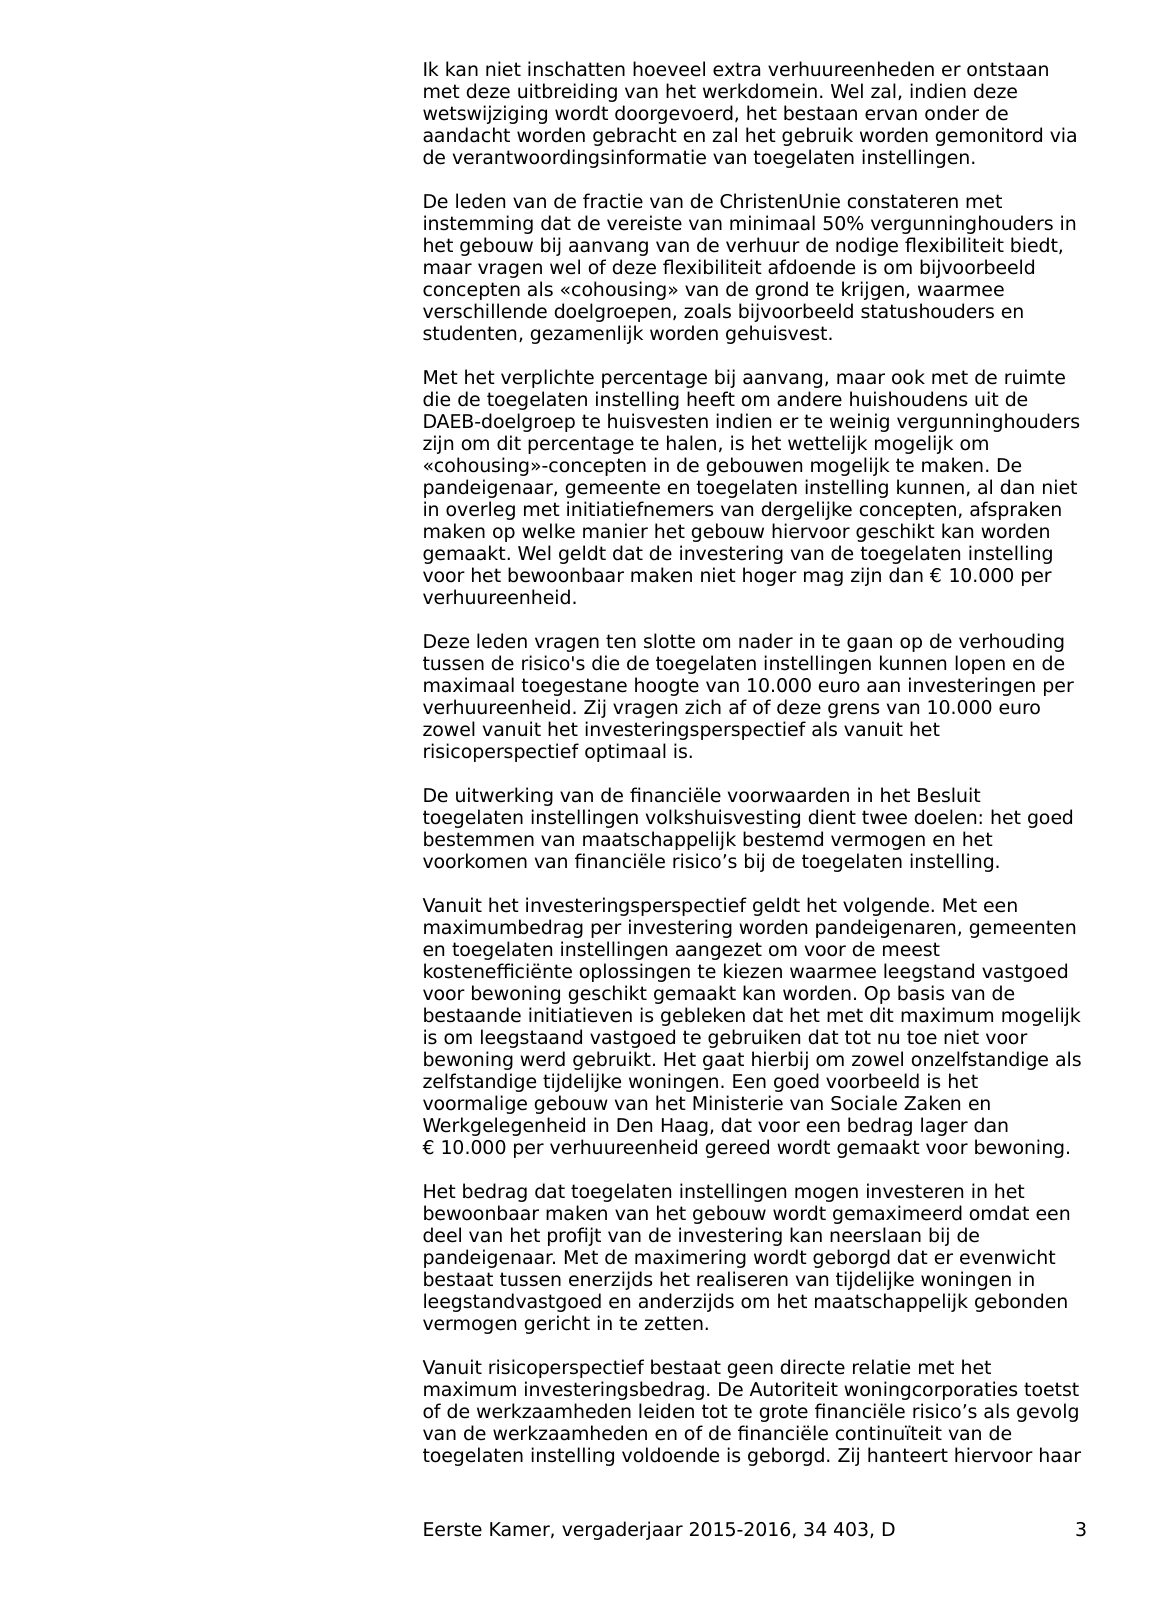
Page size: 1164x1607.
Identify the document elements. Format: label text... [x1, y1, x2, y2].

text Het bedrag dat toegelaten instellingen mogen investeren in het bewoonbaar maken van het gebouw wordt gemaximeerd omdat een deel van het profijt van de investering kan neerslaan bij de pandeigenaar. Met de maximering wordt geborgd dat er evenwicht bestaat tussen enerzijds het realiseren van tijdelijke woningen in leegstandvastgoed en anderzijds om het maatschappelijk gebonden vermogen gericht in te zetten. [422, 1181, 1087, 1335]
text Ik kan niet inschatten hoeveel extra verhuureenheden er ontstaan met deze uitbreiding van het werkdomein. Wel zal, indien deze wetswijziging wordt doorgevoerd, het bestaan ervan onder de aandacht worden gebracht en zal het gebruik worden gemonitord via de verantwoordingsinformatie van toegelaten instellingen. [422, 59, 1087, 169]
text Vanuit risicoperspectief bestaat geen directe relatie met het maximum investeringsbedrag. De Autoriteit woningcorporaties toetst of de werkzaamheden leiden tot te grote financiële risico’s als gevolg van de werkzaamheden en of de financiële continuïteit van de toegelaten instelling voldoende is geborgd. Zij hanteert hiervoor haar [422, 1357, 1087, 1467]
text Met het verplichte percentage bij aanvang, maar ook met de ruimte die de toegelaten instelling heeft om andere huishoudens uit de DAEB-doelgroep te huisvesten indien er te weinig vergunninghouders zijn om dit percentage te halen, is het wettelijk mogelijk om «cohousing»-concepten in de gebouwen mogelijk te maken. De pandeigenaar, gemeente en toegelaten instelling kunnen, al dan niet in overleg met initiatiefnemers van dergelijke concepten, afspraken maken op welke manier het gebouw hiervoor geschikt kan worden gemaakt. Wel geldt dat de investering van de toegelaten instelling voor het bewoonbaar maken niet hoger mag zijn dan € 10.000 per verhuureenheid. [422, 367, 1087, 609]
text Deze leden vragen ten slotte om nader in te gaan op de verhouding tussen de risico's die de toegelaten instellingen kunnen lopen en de maximaal toegestane hoogte van 10.000 euro aan investeringen per verhuureenheid. Zij vragen zich af of deze grens van 10.000 euro zowel vanuit het investeringsperspectief als vanuit het risicoperspectief optimaal is. [422, 631, 1087, 763]
text De leden van de fractie van de ChristenUnie constateren met instemming dat de vereiste van minimaal 50% vergunninghouders in het gebouw bij aanvang van de verhuur de nodige flexibiliteit biedt, maar vragen wel of deze flexibiliteit afdoende is om bijvoorbeeld concepten als «cohousing» van de grond te krijgen, waarmee verschillende doelgroepen, zoals bijvoorbeeld statushouders en studenten, gezamenlijk worden gehuisvest. [422, 191, 1087, 345]
text De uitwerking van de financiële voorwaarden in het Besluit toegelaten instellingen volkshuisvesting dient twee doelen: het goed bestemmen van maatschappelijk bestemd vermogen en het voorkomen van financiële risico’s bij de toegelaten instelling. [422, 785, 1087, 873]
text Vanuit het investeringsperspectief geldt het volgende. Met een maximumbedrag per investering worden pandeigenaren, gemeenten en toegelaten instellingen aangezet om voor de meest kostenefficiënte oplossingen te kiezen waarmee leegstand vastgoed voor bewoning geschikt gemaakt kan worden. Op basis van de bestaande initiatieven is gebleken dat het met dit maximum mogelijk is om leegstaand vastgoed te gebruiken dat tot nu toe niet voor bewoning werd gebruikt. Het gaat hierbij om zowel onzelfstandige als zelfstandige tijdelijke woningen. Een goed voorbeeld is het voormalige gebouw van het Ministerie van Sociale Zaken en Werkgelegenheid in Den Haag, dat voor een bedrag lager dan € 10.000 per verhuureenheid gereed wordt gemaakt voor bewoning. [422, 895, 1087, 1159]
